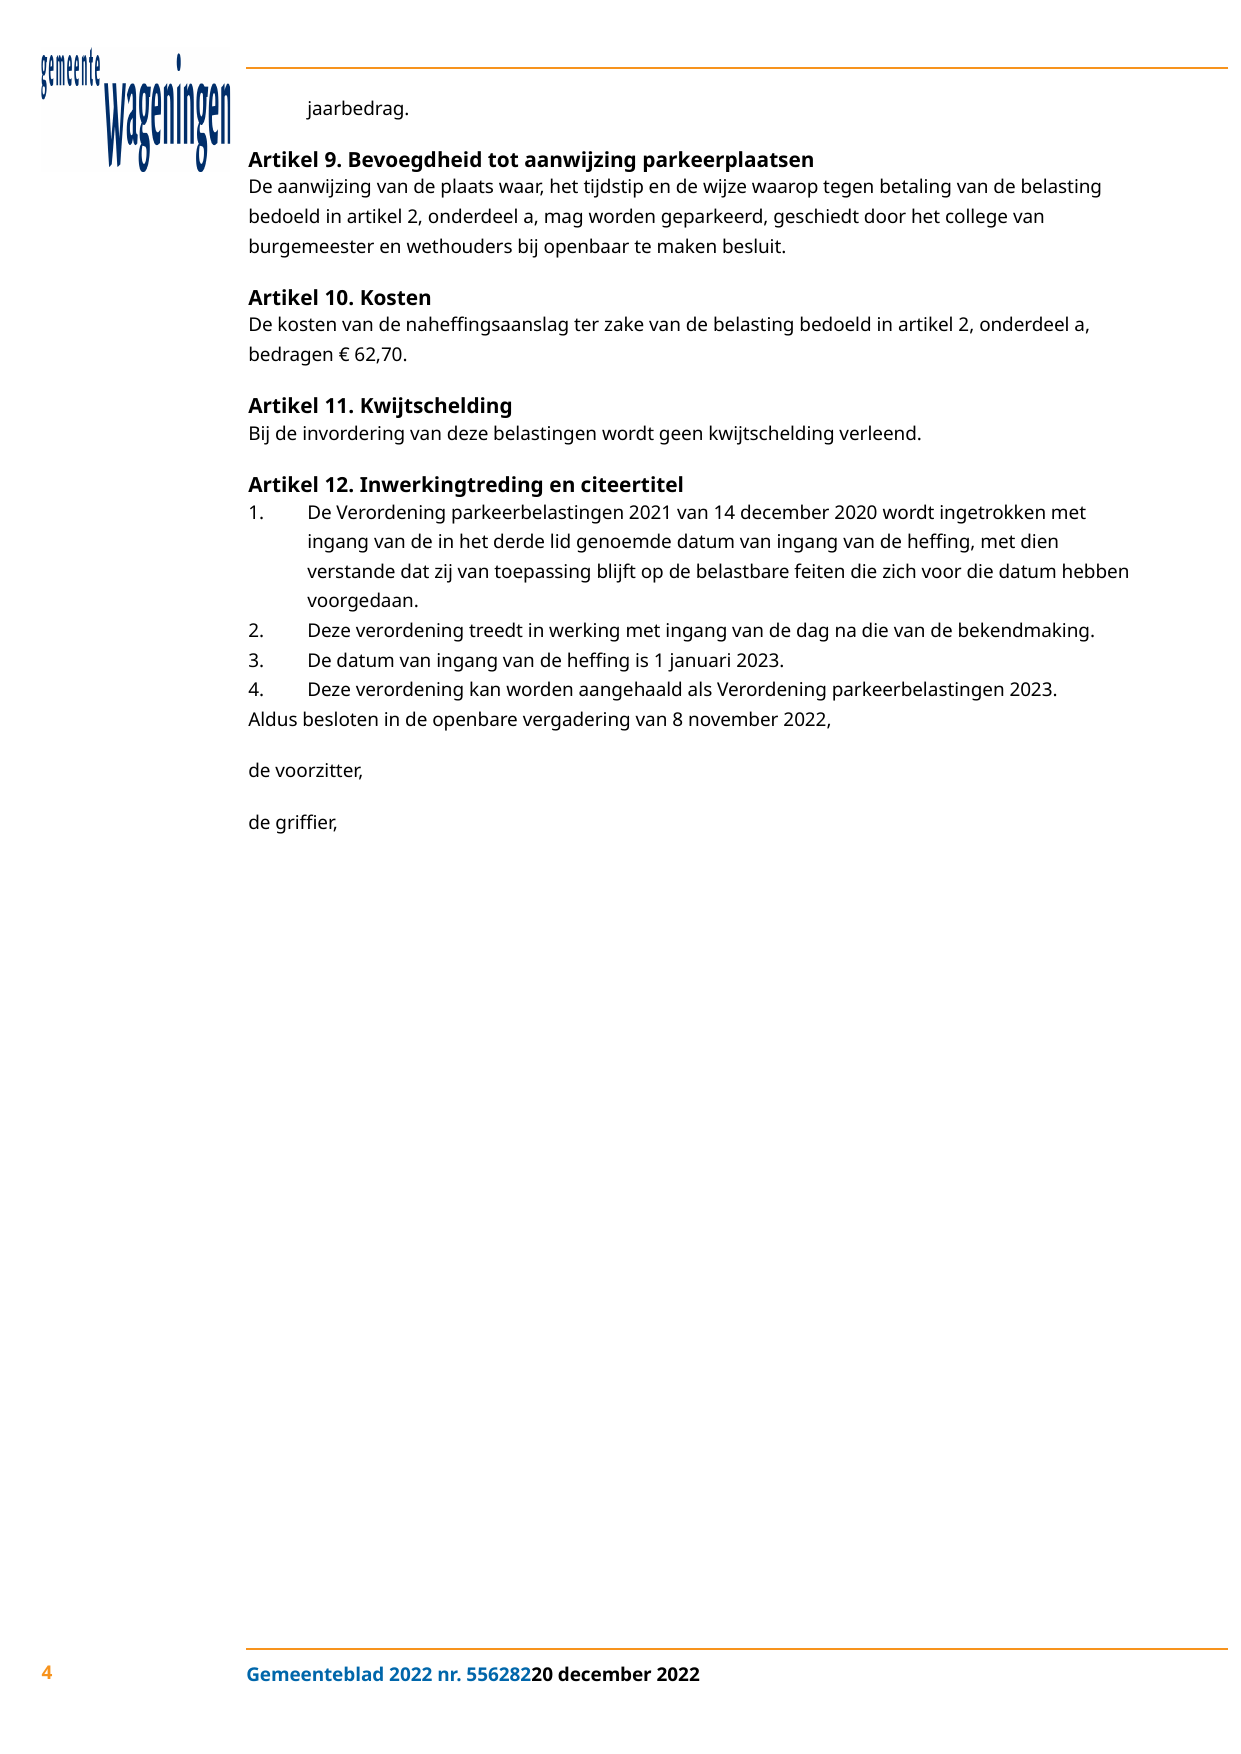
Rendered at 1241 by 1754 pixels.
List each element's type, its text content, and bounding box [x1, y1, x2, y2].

picture [41, 47, 231, 172]
list jaarbedrag. [248, 95, 1152, 121]
text Artikel 11. Kwijtschelding [248, 392, 1152, 420]
text de voorzitter, [248, 757, 1152, 783]
list De Verordening parkeerbelastingen 2021 van 14 december 2020 wordt ingetrokken met ingang van de in het derde lid genoemde datum van ingang van de heffing, met dien verstande dat zij van toepassing blijft op de belastbare feiten die zich voor die datum hebben voorgedaan. [248, 499, 1152, 613]
list Deze verordening kan worden aangehaald als Verordening parkeerbelastingen 2023. [248, 676, 1152, 702]
text de griffier, [248, 809, 1152, 835]
text De kosten van de naheffingsaanslag ter zake van de belasting bedoeld in artikel 2, onderdeel a, bedragen € 62,70. [248, 312, 1152, 367]
list De datum van ingang van de heffing is 1 januari 2023. [248, 647, 1152, 673]
text Artikel 12. Inwerkingtreding en citeertitel [248, 471, 1152, 499]
text De aanwijzing van de plaats waar, het tijdstip en de wijze waarop tegen betaling van de belasting bedoeld in artikel 2, onderdeel a, mag worden geparkeerd, geschiedt door het college van burgemeester en wethouders bij openbaar te maken besluit. [248, 174, 1152, 258]
list Deze verordening treedt in werking met ingang van de dag na die van de bekendmaking. [248, 617, 1152, 643]
text Artikel 10. Kosten [248, 283, 1152, 312]
text Artikel 9. Bevoegdheid tot aanwijzing parkeerplaatsen [248, 145, 1152, 174]
text Bij de invordering van deze belastingen wordt geen kwijtschelding verleend. [248, 420, 1152, 446]
text Aldus besloten in de openbare vergadering van 8 november 2022, [248, 706, 1152, 732]
